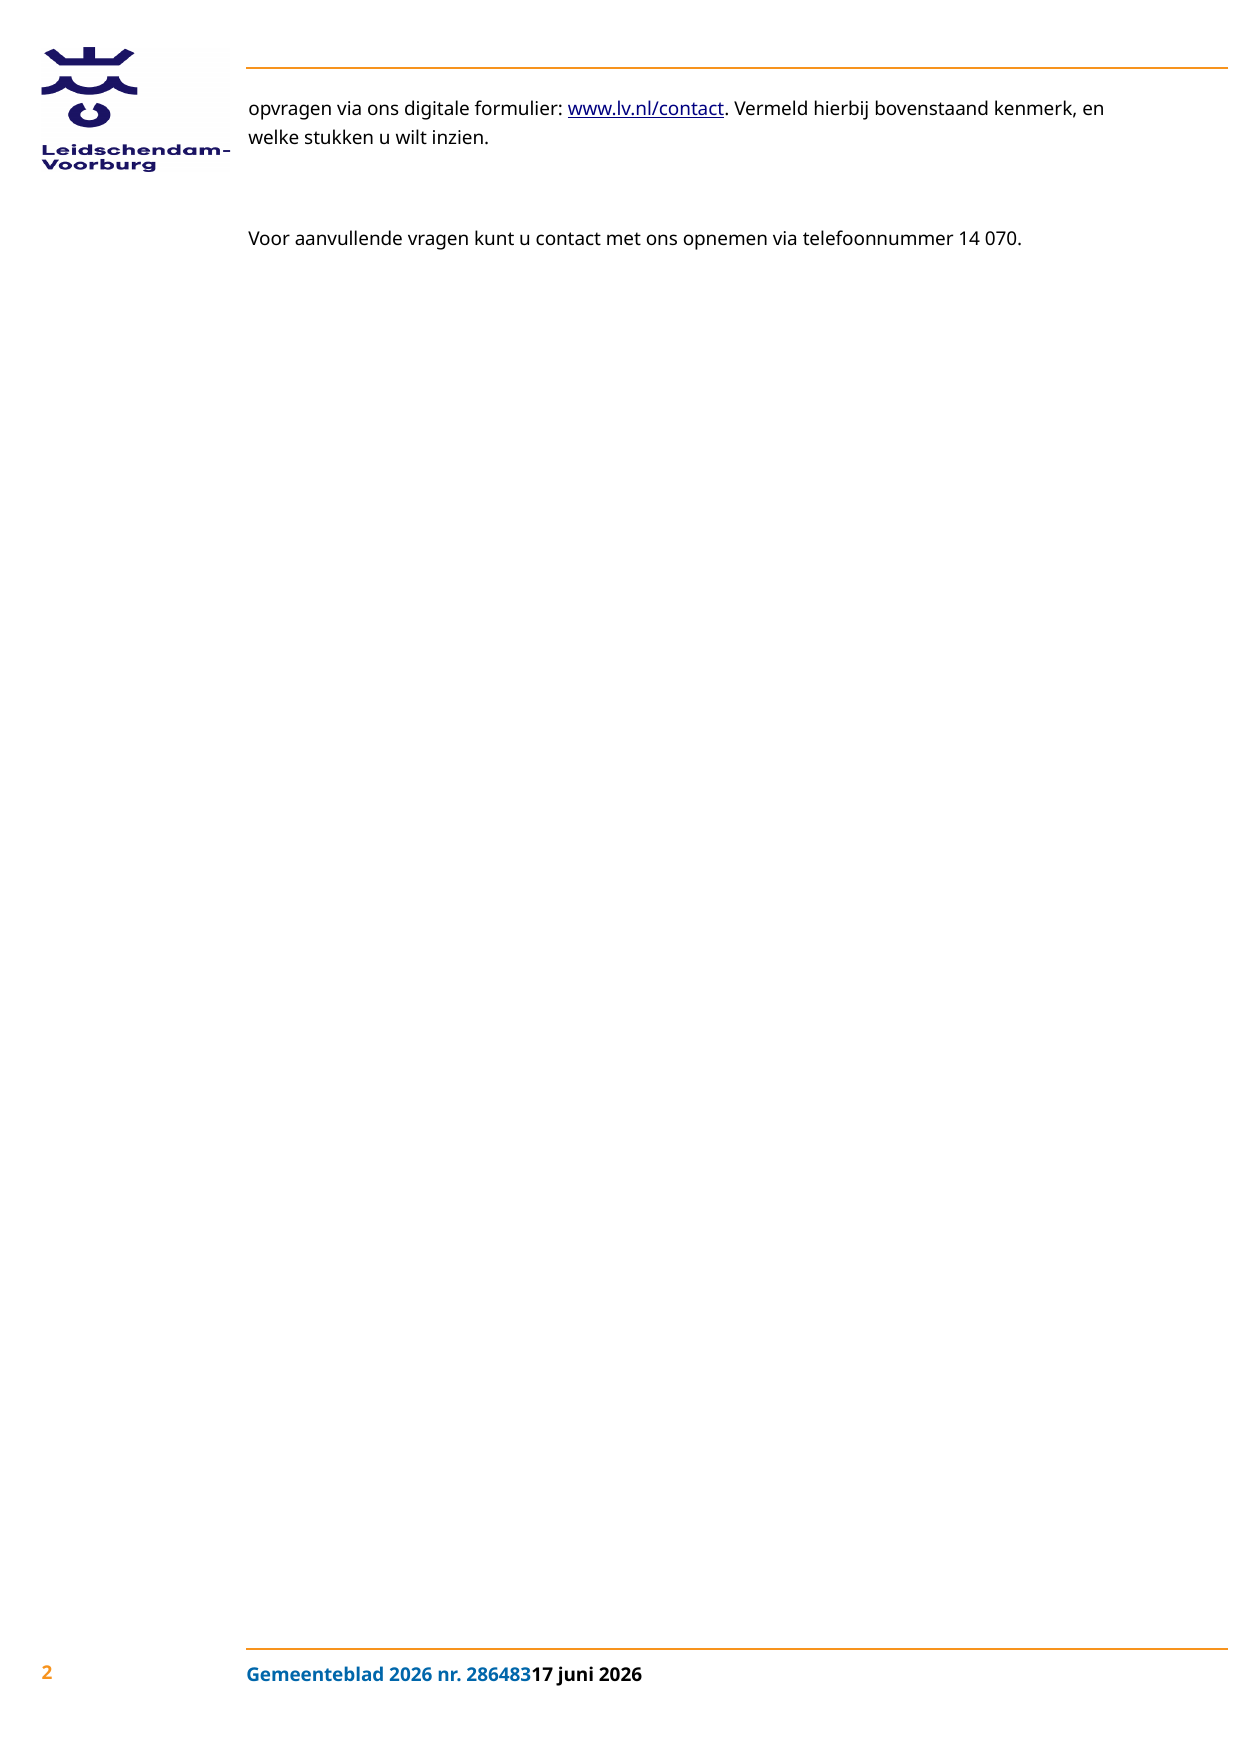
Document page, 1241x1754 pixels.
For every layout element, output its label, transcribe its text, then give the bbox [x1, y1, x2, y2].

picture [41, 47, 231, 172]
text opvragen via ons digitale formulier: www.lv.nl/contact. Vermeld hierbij bovenstaand kenmerk, en welke stukken u wilt inzien. [248, 95, 1152, 150]
text Voor aanvullende vragen kunt u contact met ons opnemen via telefoonnummer 14 070. [248, 225, 1152, 251]
